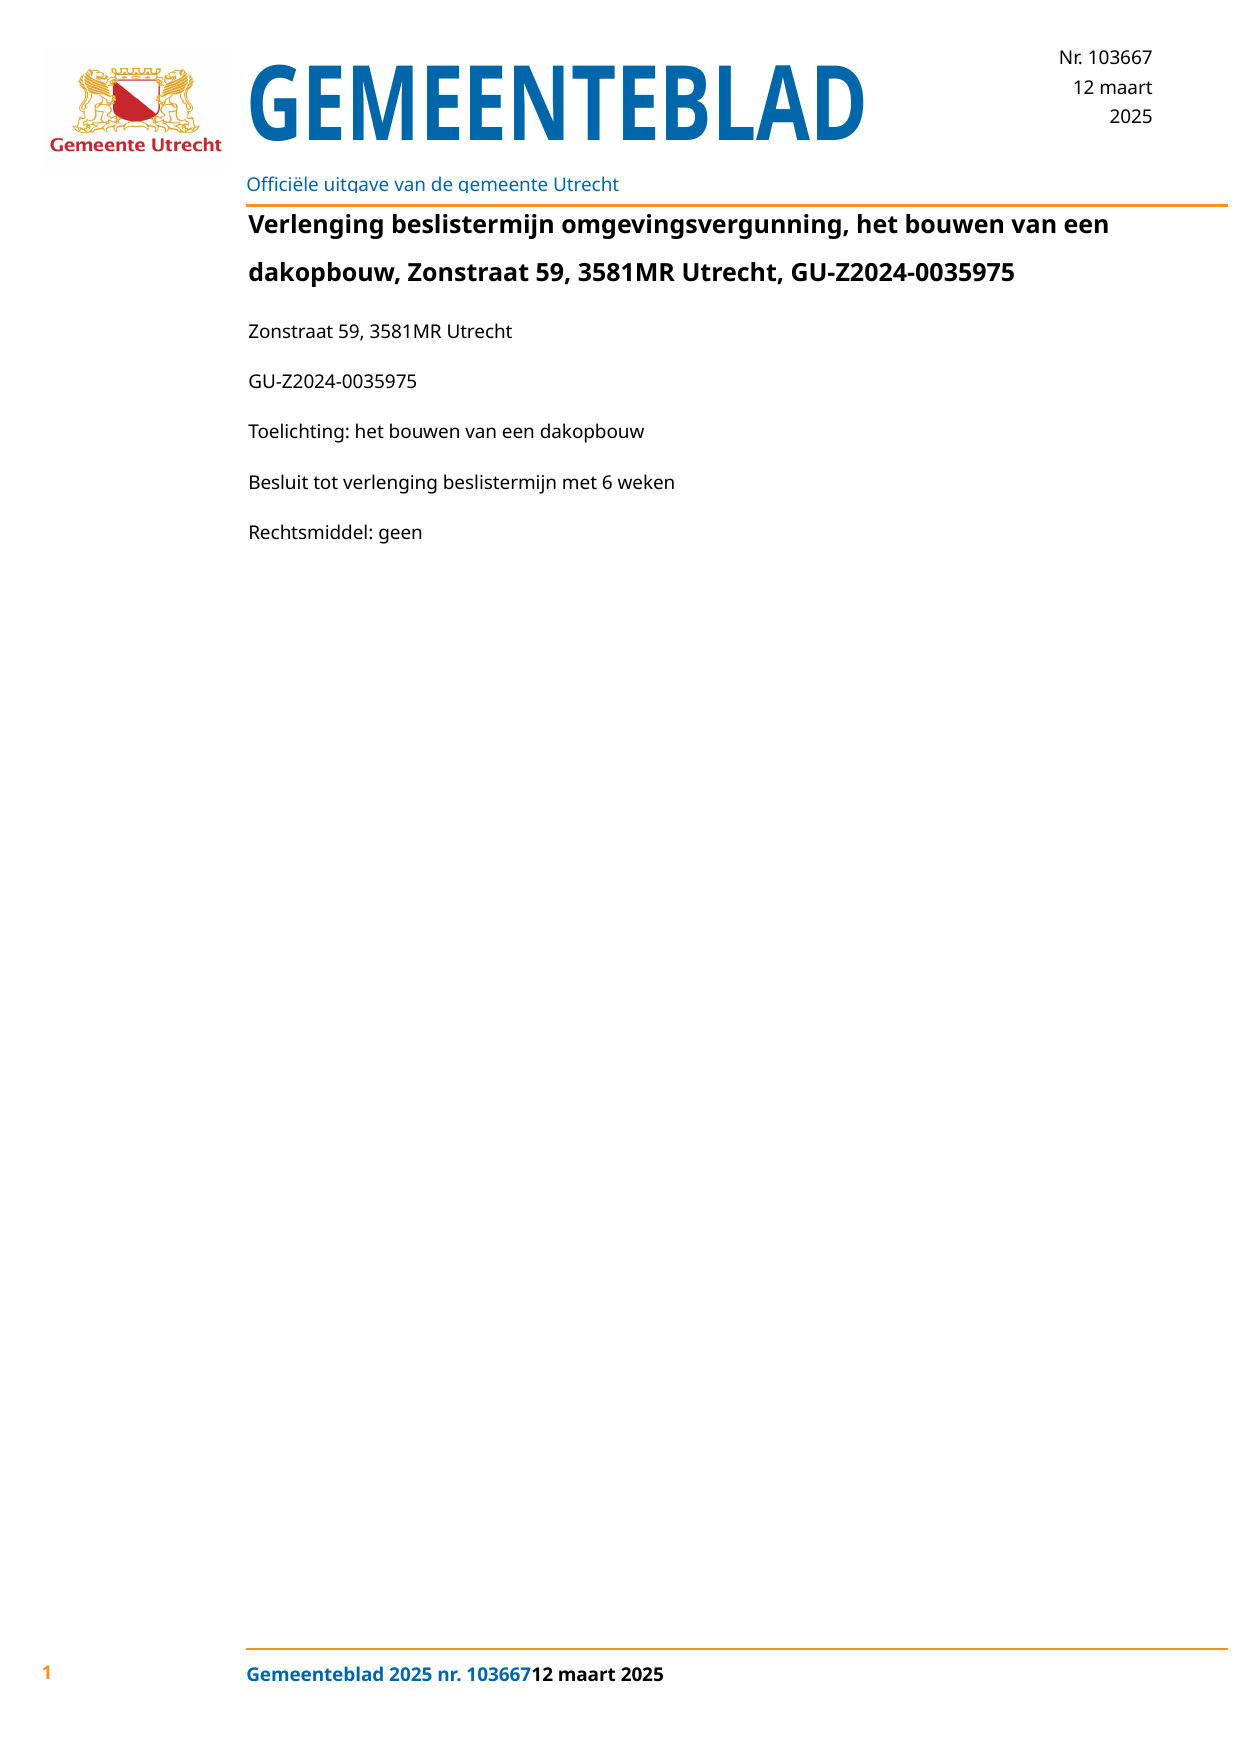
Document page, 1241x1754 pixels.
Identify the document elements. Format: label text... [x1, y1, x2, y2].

text Toelichting: het bouwen van een dakopbouw [248, 419, 1152, 444]
picture [41, 47, 231, 172]
text Rechtsmiddel: geen [248, 519, 1152, 545]
text Verlenging beslistermijn omgevingsvergunning, het bouwen van een dakopbouw, Zonstraat 59, 3581MR Utrecht, GU-Z2024-0035975 [248, 207, 1152, 288]
text GU-Z2024-0035975 [248, 368, 1152, 394]
text Zonstraat 59, 3581MR Utrecht [248, 318, 1152, 344]
text Besluit tot verlenging beslistermijn met 6 weken [248, 469, 1152, 495]
